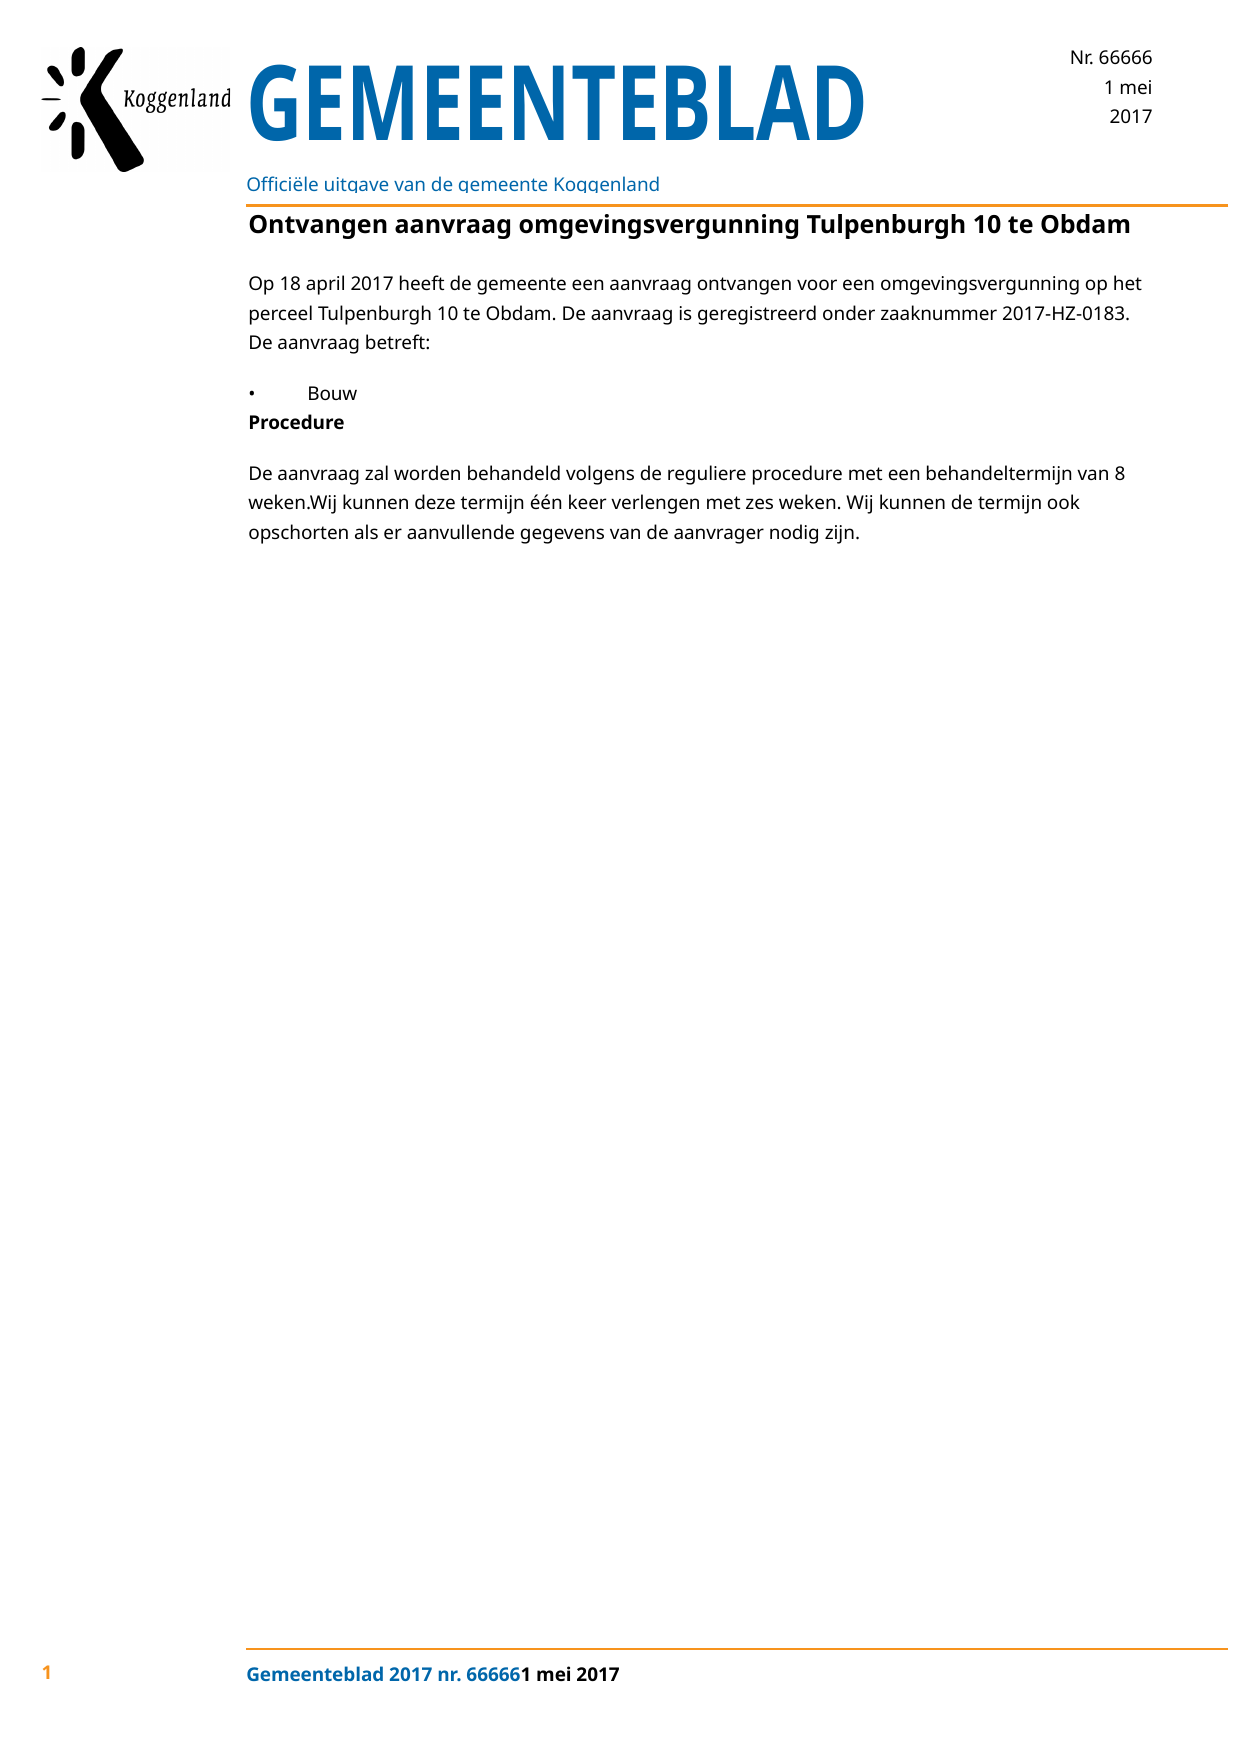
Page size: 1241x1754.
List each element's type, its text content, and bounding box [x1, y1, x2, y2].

picture [41, 47, 231, 172]
text De aanvraag zal worden behandeld volgens de reguliere procedure met een behandeltermijn van 8 weken.Wij kunnen deze termijn één keer verlengen met zes weken. Wij kunnen de termijn ook opschorten als er aanvullende gegevens van de aanvrager nodig zijn. [248, 460, 1152, 545]
text Procedure [248, 409, 1152, 435]
text Ontvangen aanvraag omgevingsvergunning Tulpenburgh 10 te Obdam [248, 207, 1152, 241]
text Op 18 april 2017 heeft de gemeente een aanvraag ontvangen voor een omgevingsvergunning op het perceel Tulpenburgh 10 te Obdam. De aanvraag is geregistreerd onder zaaknummer 2017-HZ-0183. De aanvraag betreft: [248, 270, 1152, 355]
list Bouw [248, 380, 1152, 406]
